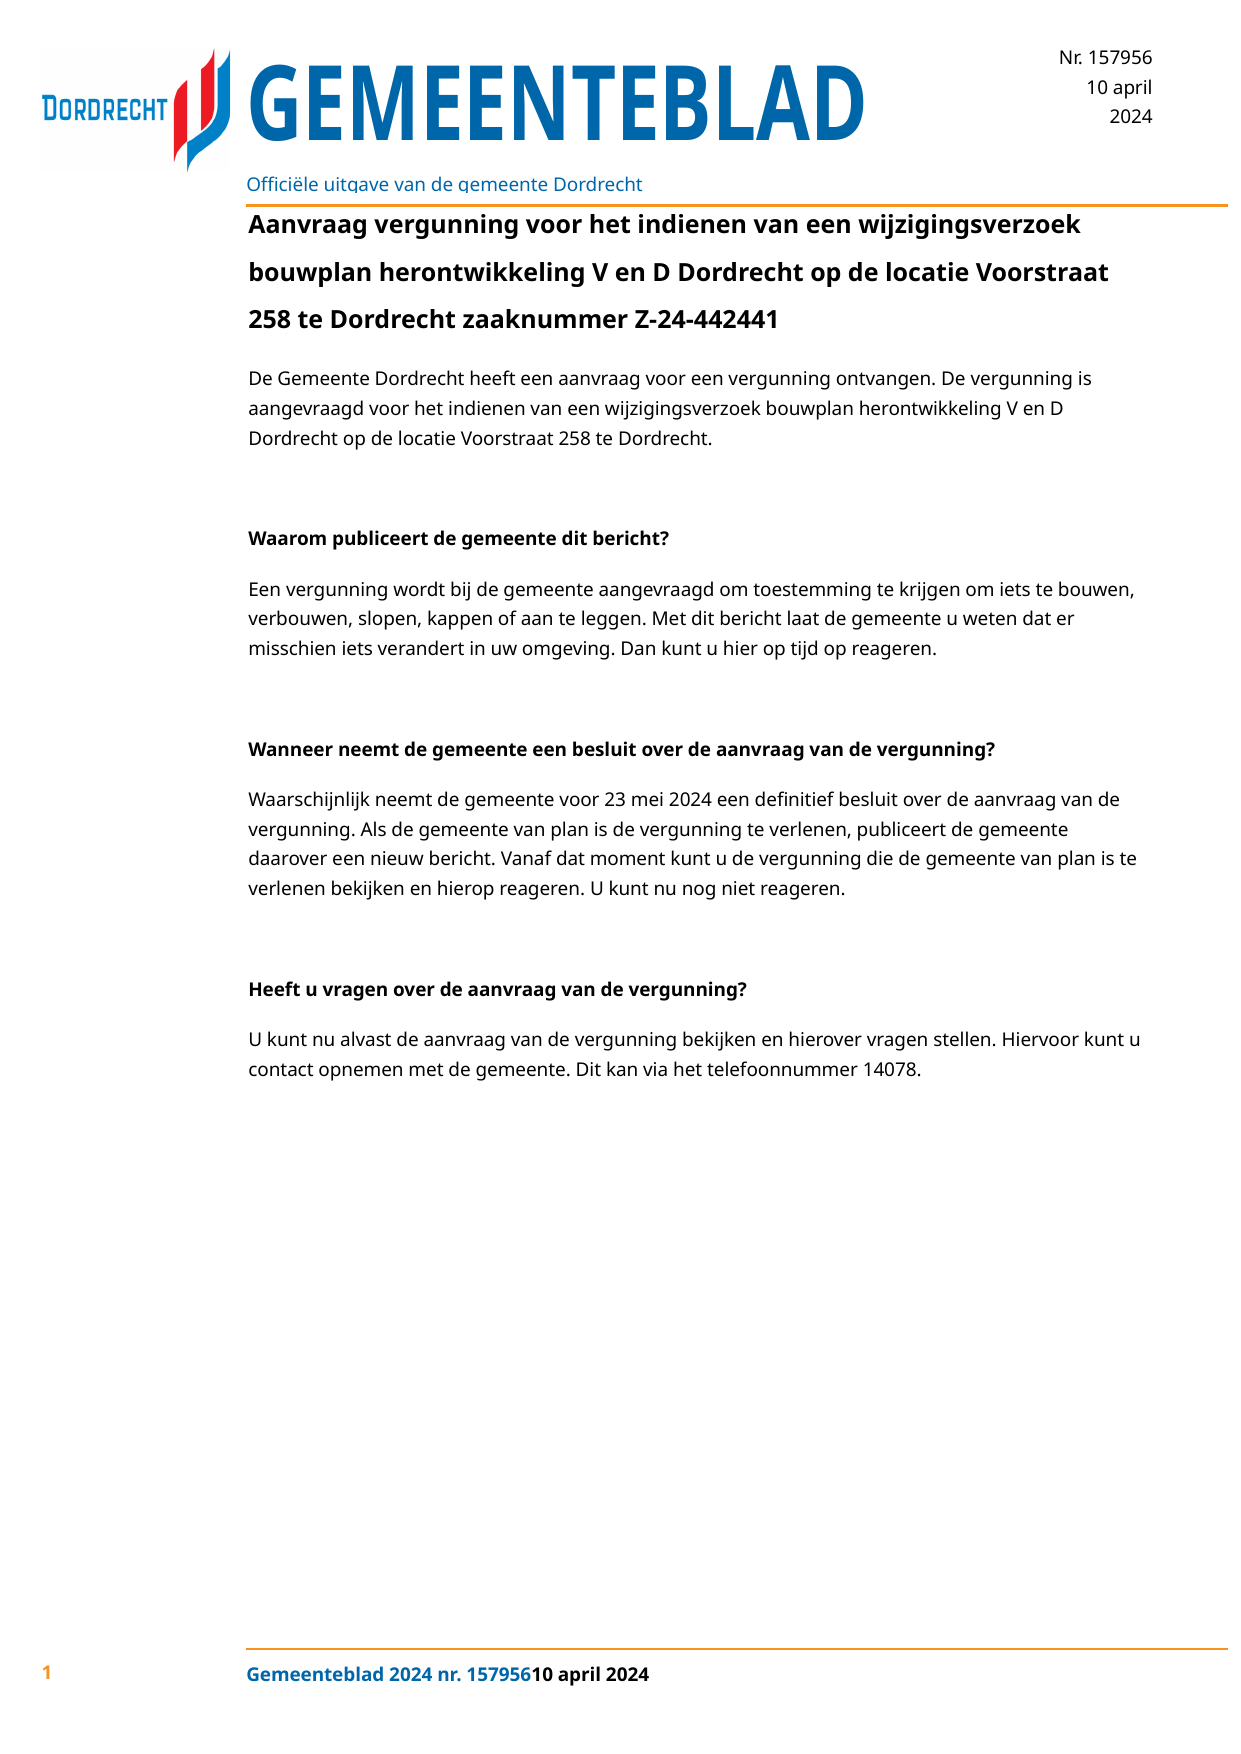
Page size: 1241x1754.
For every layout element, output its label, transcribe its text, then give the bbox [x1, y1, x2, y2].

picture [41, 47, 231, 172]
text Wanneer neemt de gemeente een besluit over de aanvraag van de vergunning? [248, 736, 1152, 762]
text Heeft u vragen over de aanvraag van de vergunning? [248, 976, 1152, 1002]
text Waarom publiceert de gemeente dit bericht? [248, 526, 1152, 551]
text Een vergunning wordt bij de gemeente aangevraagd om toestemming te krijgen om iets te bouwen, verbouwen, slopen, kappen of aan te leggen. Met dit bericht laat de gemeente u weten dat er misschien iets verandert in uw omgeving. Dan kunt u hier op tijd op reageren. [248, 576, 1152, 661]
text De Gemeente Dordrecht heeft een aanvraag voor een vergunning ontvangen. De vergunning is aangevraagd voor het indienen van een wijzigingsverzoek bouwplan herontwikkeling V en D Dordrecht op de locatie Voorstraat 258 te Dordrecht. [248, 366, 1152, 450]
text Waarschijnlijk neemt de gemeente voor 23 mei 2024 een definitief besluit over de aanvraag van de vergunning. Als de gemeente van plan is de vergunning te verlenen, publiceert de gemeente daarover een nieuw bericht. Vanaf dat moment kunt u de vergunning die de gemeente van plan is te verlenen bekijken en hierop reageren. U kunt nu nog niet reageren. [248, 786, 1152, 901]
text Aanvraag vergunning voor het indienen van een wijzigingsverzoek bouwplan herontwikkeling V en D Dordrecht op de locatie Voorstraat 258 te Dordrecht zaaknummer Z-24-442441 [248, 207, 1152, 336]
text U kunt nu alvast de aanvraag van de vergunning bekijken en hierover vragen stellen. Hiervoor kunt u contact opnemen met de gemeente. Dit kan via het telefoonnummer 14078. [248, 1026, 1152, 1082]
